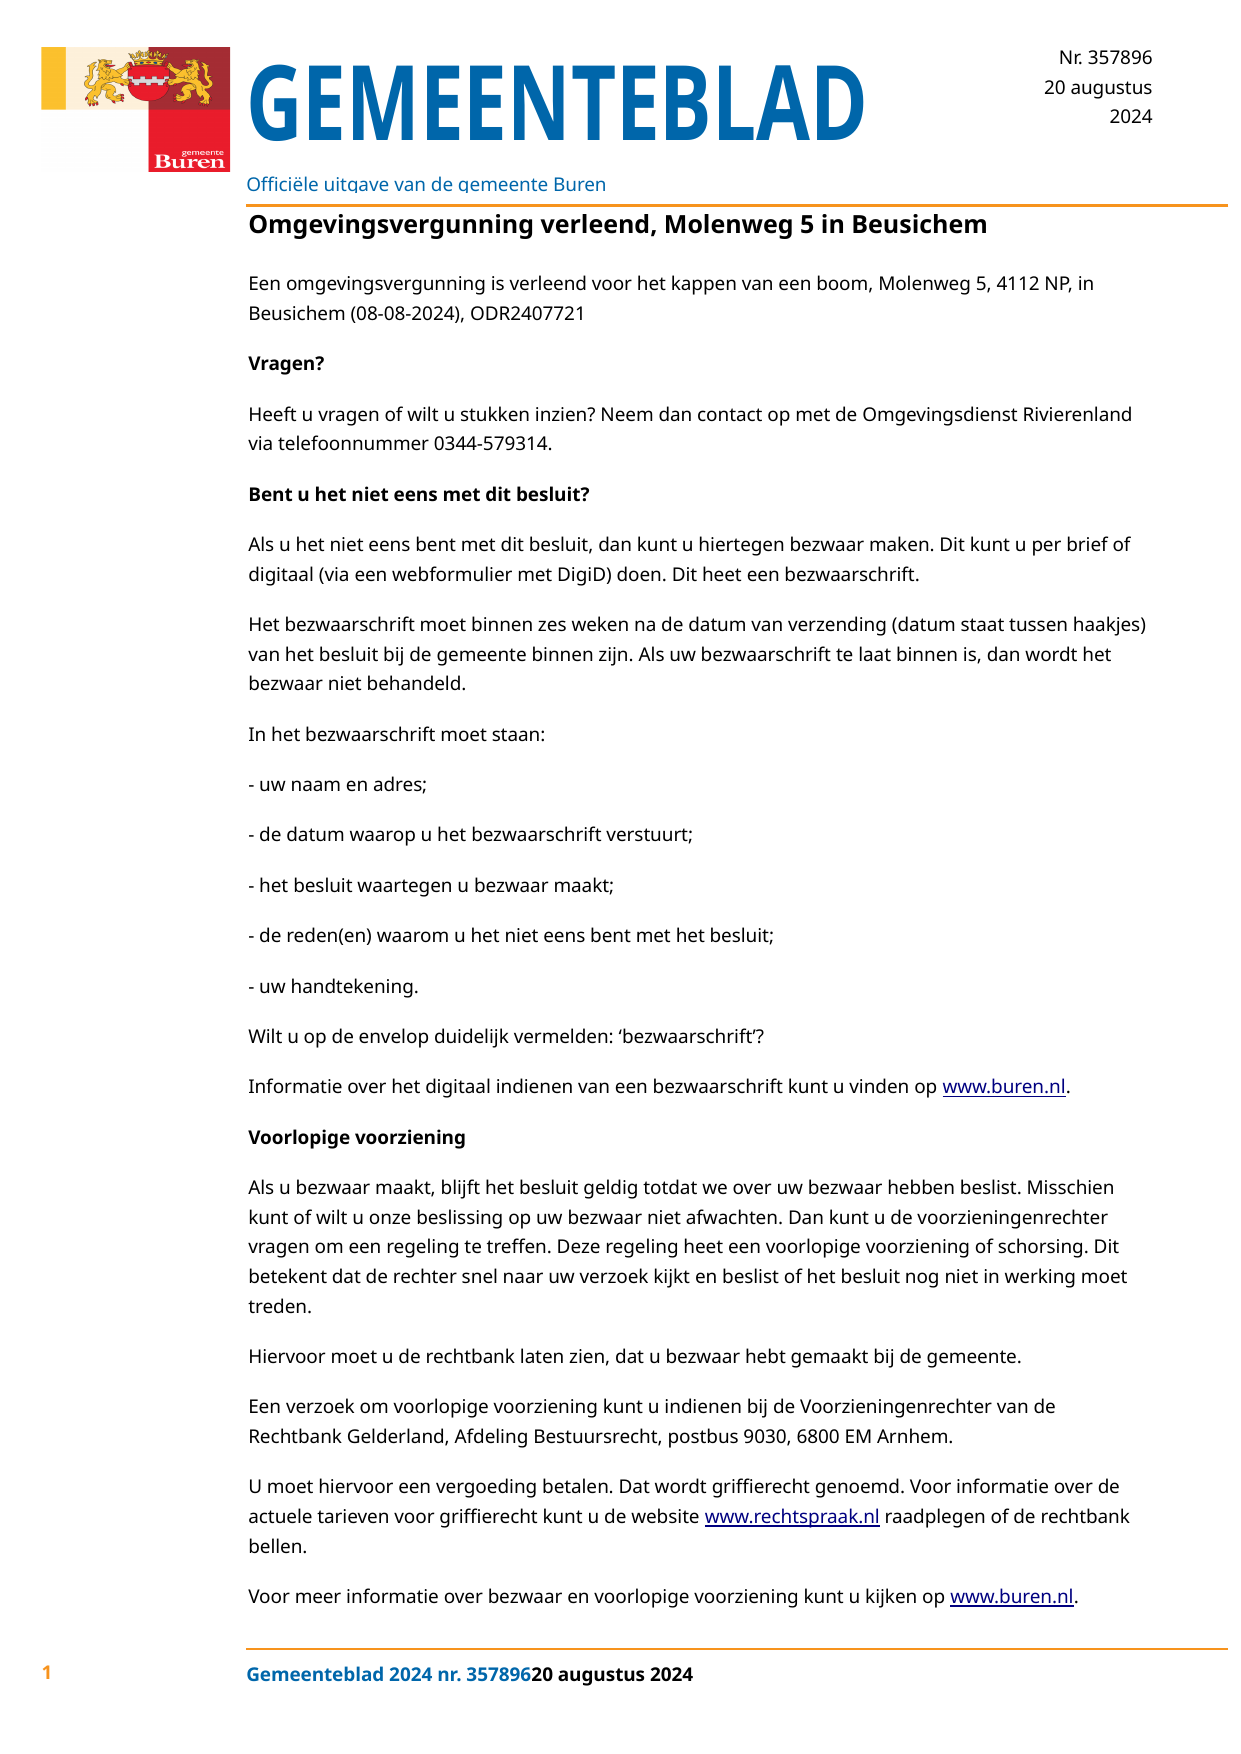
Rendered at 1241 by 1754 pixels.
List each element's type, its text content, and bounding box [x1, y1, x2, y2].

text Omgevingsvergunning verleend, Molenweg 5 in Beusichem [248, 207, 1152, 241]
text - uw naam en adres; [248, 771, 1152, 797]
text - uw handtekening. [248, 973, 1152, 998]
text Een omgevingsvergunning is verleend voor het kappen van een boom, Molenweg 5, 4112 NP, in Beusichem (08-08-2024), ODR2407721 [248, 270, 1152, 326]
text - de reden(en) waarom u het niet eens bent met het besluit; [248, 922, 1152, 948]
text Heeft u vragen of wilt u stukken inzien? Neem dan contact op met de Omgevingsdienst Rivierenland via telefoonnummer 0344-579314. [248, 401, 1152, 456]
text - de datum waarop u het bezwaarschrift verstuurt; [248, 822, 1152, 847]
text Voor meer informatie over bezwaar en voorlopige voorziening kunt u kijken op www.buren.nl. [248, 1583, 1152, 1609]
text Als u het niet eens bent met dit besluit, dan kunt u hiertegen bezwaar maken. Dit kunt u per brief of digitaal (via een webformulier met DigiD) doen. Dit heet een bezwaarschrift. [248, 531, 1152, 586]
text U moet hiervoor een vergoeding betalen. Dat wordt griffierecht genoemd. Voor informatie over de actuele tarieven voor griffierecht kunt u de website www.rechtspraak.nl raadplegen of de rechtbank bellen. [248, 1474, 1152, 1558]
text In het bezwaarschrift moet staan: [248, 721, 1152, 746]
text Wilt u op de envelop duidelijk vermelden: ‘bezwaarschrift’? [248, 1023, 1152, 1049]
text - het besluit waartegen u bezwaar maakt; [248, 872, 1152, 898]
text Een verzoek om voorlopige voorziening kunt u indienen bij de Voorzieningenrechter van de Rechtbank Gelderland, Afdeling Bestuursrecht, postbus 9030, 6800 EM Arnhem. [248, 1394, 1152, 1449]
text Informatie over het digitaal indienen van een bezwaarschrift kunt u vinden op www.buren.nl. [248, 1074, 1152, 1099]
text Het bezwaarschrift moet binnen zes weken na de datum van verzending (datum staat tussen haakjes) van het besluit bij de gemeente binnen zijn. Als uw bezwaarschrift te laat binnen is, dan wordt het bezwaar niet behandeld. [248, 611, 1152, 696]
text Bent u het niet eens met dit besluit? [248, 481, 1152, 506]
picture [41, 47, 231, 172]
text Voorlopige voorziening [248, 1124, 1152, 1150]
text Hiervoor moet u de rechtbank laten zien, dat u bezwaar hebt gemaakt bij de gemeente. [248, 1343, 1152, 1369]
text Vragen? [248, 350, 1152, 376]
text Als u bezwaar maakt, blijft het besluit geldig totdat we over uw bezwaar hebben beslist. Misschien kunt of wilt u onze beslissing op uw bezwaar niet afwachten. Dan kunt u de voorzieningenrechter vragen om een regeling te treffen. Deze regeling heet een voorlopige voorziening of schorsing. Dit betekent dat de rechter snel naar uw verzoek kijkt en beslist of het besluit nog niet in werking moet treden. [248, 1174, 1152, 1318]
